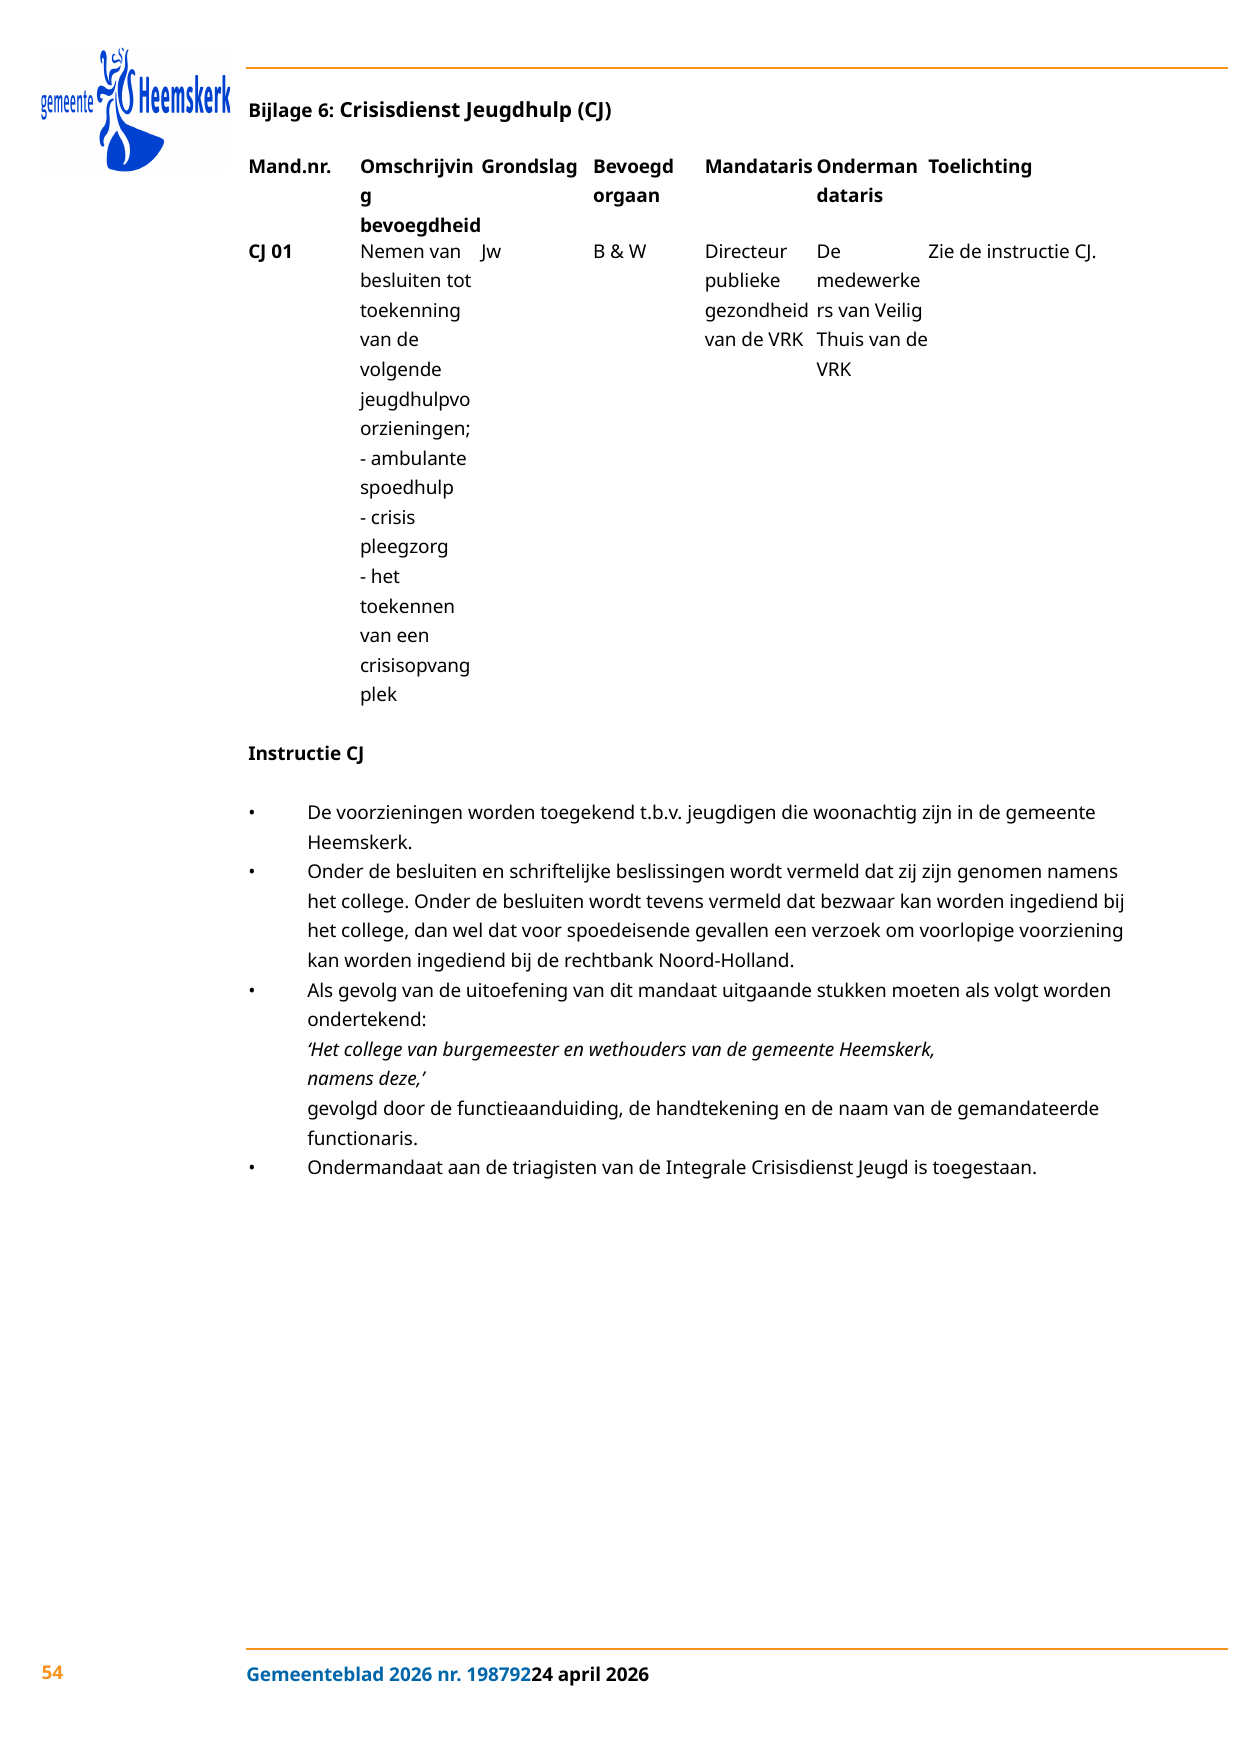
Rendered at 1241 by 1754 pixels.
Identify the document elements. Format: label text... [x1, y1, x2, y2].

table_cell De medewerkers van Veilig Thuis van de VRK [816, 238, 928, 707]
table_header Toelichting [928, 153, 1152, 238]
list Als gevolg van de uitoefening van dit mandaat uitgaande stukken moeten als volgt worden ondertekend: [248, 977, 1152, 1032]
table_header Omschrijving bevoegdheid [360, 153, 481, 238]
table_header Grondslag [481, 153, 593, 238]
text Bijlage 6: Crisisdienst Jeugdhulp (CJ) [248, 95, 1152, 123]
list De voorzieningen worden toegekend t.b.v. jeugdigen die woonachtig zijn in de gemeente Heemskerk. [248, 799, 1152, 855]
table_cell Jw [481, 238, 593, 707]
list ‘Het college van burgemeester en wethouders van de gemeente Heemskerk, [248, 1036, 1152, 1062]
table_cell Nemen van besluiten tot toekenning van de volgende jeugdhulpvoorzieningen; - ambulante spoedhulp - crisis pleegzorg - het toekennen van een crisisopvangplek [360, 238, 481, 707]
list Onder de besluiten en schriftelijke beslissingen wordt vermeld dat zij zijn genomen namens het college. Onder de besluiten wordt tevens vermeld dat bezwaar kan worden ingediend bij het college, dan wel dat voor spoedeisende gevallen een verzoek om voorlopige voorziening kan worden ingediend bij de rechtbank Noord-Holland. [248, 858, 1152, 973]
table_cell CJ 01 [248, 238, 360, 707]
table_header Bevoegd orgaan [593, 153, 704, 238]
text Instructie CJ [248, 740, 1152, 766]
table_header Mand.nr. [248, 153, 360, 238]
table_cell Directeur publieke gezondheid van de VRK [705, 238, 816, 707]
list Ondermandaat aan de triagisten van de Integrale Crisisdienst Jeugd is toegestaan. [248, 1154, 1152, 1180]
table_cell Zie de instructie CJ. [928, 238, 1152, 707]
table_header Ondermandataris [816, 153, 928, 238]
table_header Mandataris [705, 153, 816, 238]
table_cell B & W [593, 238, 704, 707]
picture [41, 47, 231, 172]
list namens deze,’ [248, 1066, 1152, 1091]
list gevolgd door de functieaanduiding, de handtekening en de naam van de gemandateerde functionaris. [248, 1095, 1152, 1151]
